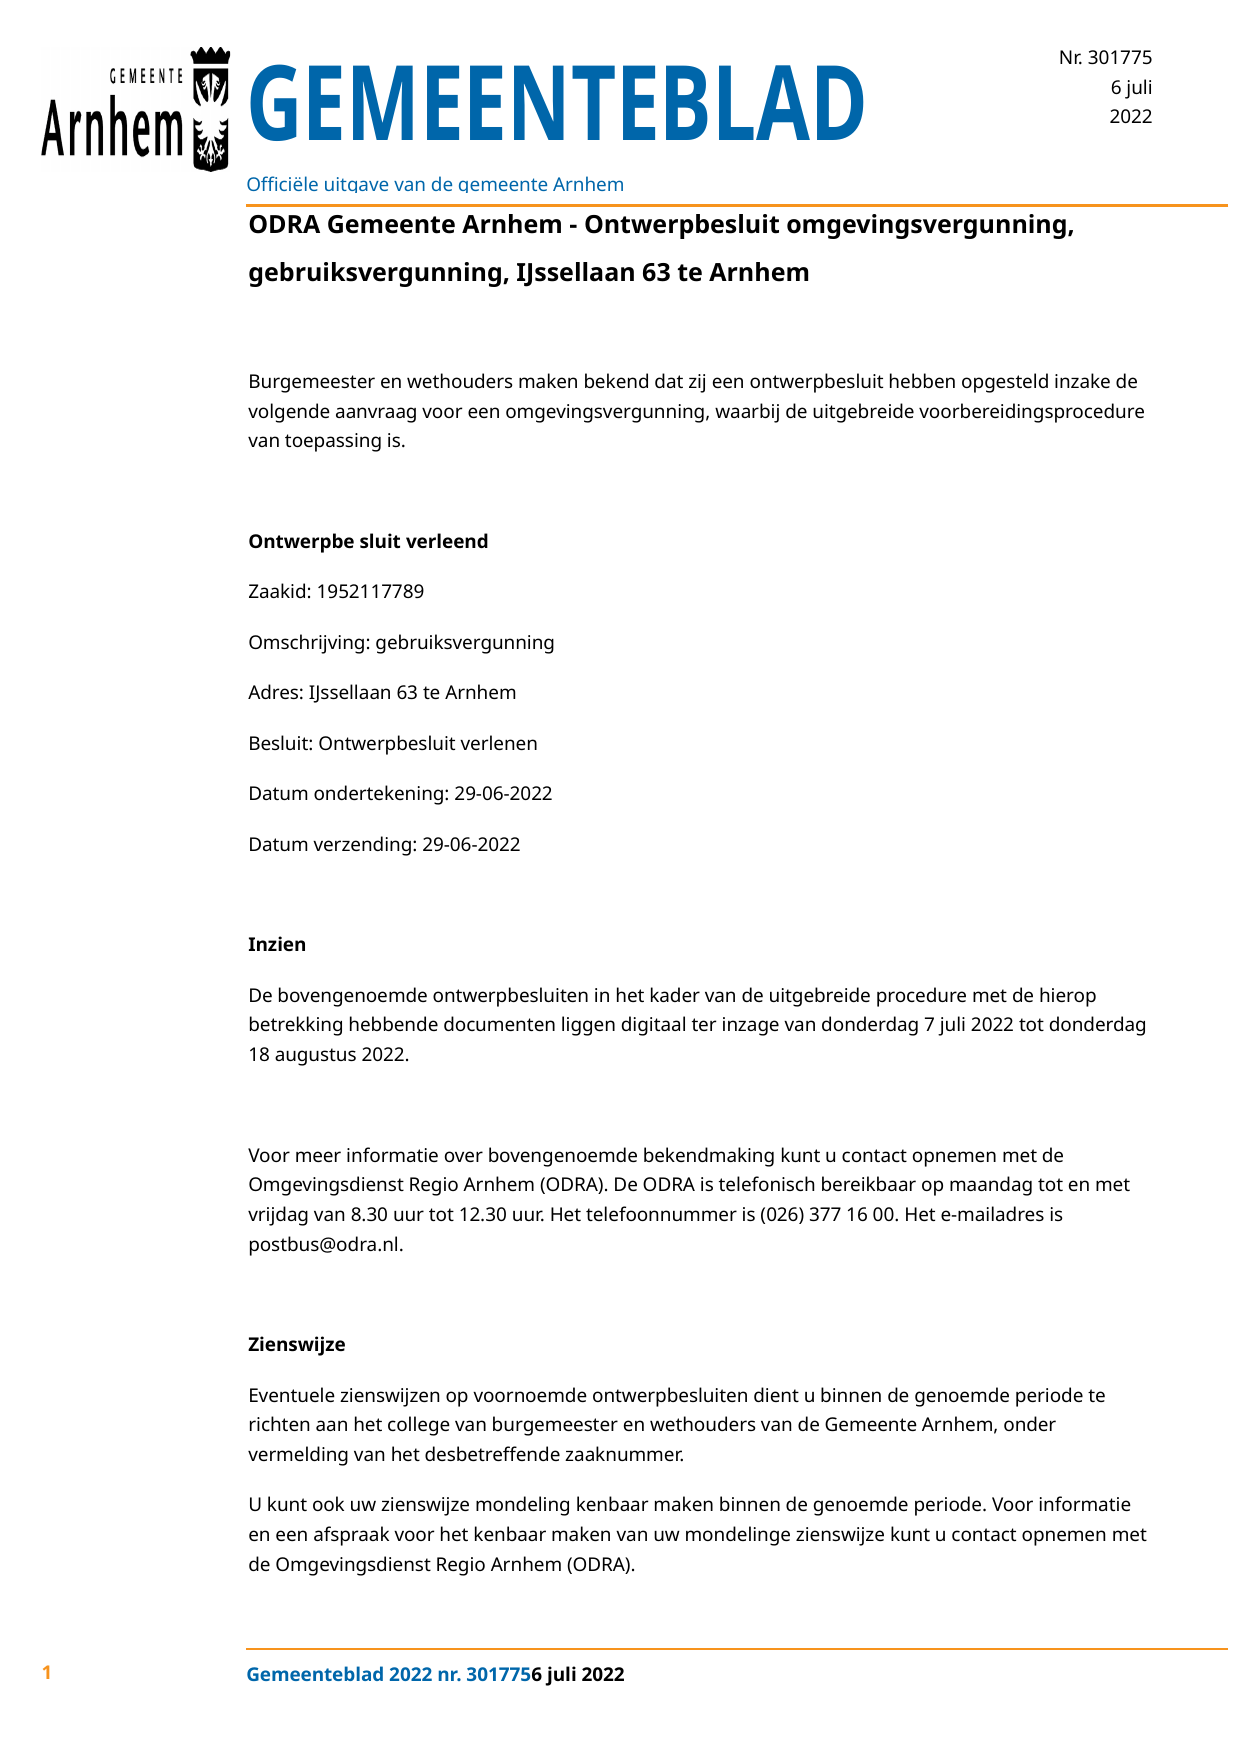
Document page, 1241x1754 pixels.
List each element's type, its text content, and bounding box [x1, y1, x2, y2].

text ODRA Gemeente Arnhem - Ontwerpbesluit omgevingsvergunning, gebruiksvergunning, IJssellaan 63 te Arnhem [248, 207, 1152, 288]
text U kunt ook uw zienswijze mondeling kenbaar maken binnen de genoemde periode. Voor informatie en een afspraak voor het kenbaar maken van uw mondelinge zienswijze kunt u contact opnemen met de Omgevingsdienst Regio Arnhem (ODRA). [248, 1492, 1152, 1577]
text Adres: IJssellaan 63 te Arnhem [248, 679, 1152, 705]
picture [41, 47, 231, 172]
text Omschrijving: gebruiksvergunning [248, 629, 1152, 655]
text Eventuele zienswijzen op voornoemde ontwerpbesluiten dient u binnen de genoemde periode te richten aan het college van burgemeester en wethouders van de Gemeente Arnhem, onder vermelding van het desbetreffende zaaknummer. [248, 1382, 1152, 1467]
text Ontwerpbe sluit verleend [248, 528, 1152, 554]
text Besluit: Ontwerpbesluit verlenen [248, 730, 1152, 756]
text Datum verzending: 29-06-2022 [248, 831, 1152, 857]
text Zaakid: 1952117789 [248, 579, 1152, 604]
text Inzien [248, 932, 1152, 957]
text Zienswijze [248, 1332, 1152, 1357]
text Burgemeester en wethouders maken bekend dat zij een ontwerpbesluit hebben opgesteld inzake de volgende aanvraag voor een omgevingsvergunning, waarbij de uitgebreide voorbereidingsprocedure van toepassing is. [248, 368, 1152, 453]
text Datum ondertekening: 29-06-2022 [248, 780, 1152, 806]
text Voor meer informatie over bovengenoemde bekendmaking kunt u contact opnemen met de Omgevingsdienst Regio Arnhem (ODRA). De ODRA is telefonisch bereikbaar op maandag tot en met vrijdag van 8.30 uur tot 12.30 uur. Het telefoonnummer is (026) 377 16 00. Het e-mailadres is postbus@odra.nl. [248, 1142, 1152, 1257]
text De bovengenoemde ontwerpbesluiten in het kader van de uitgebreide procedure met de hierop betrekking hebbende documenten liggen digitaal ter inzage van donderdag 7 juli 2022 tot donderdag 18 augustus 2022. [248, 982, 1152, 1067]
